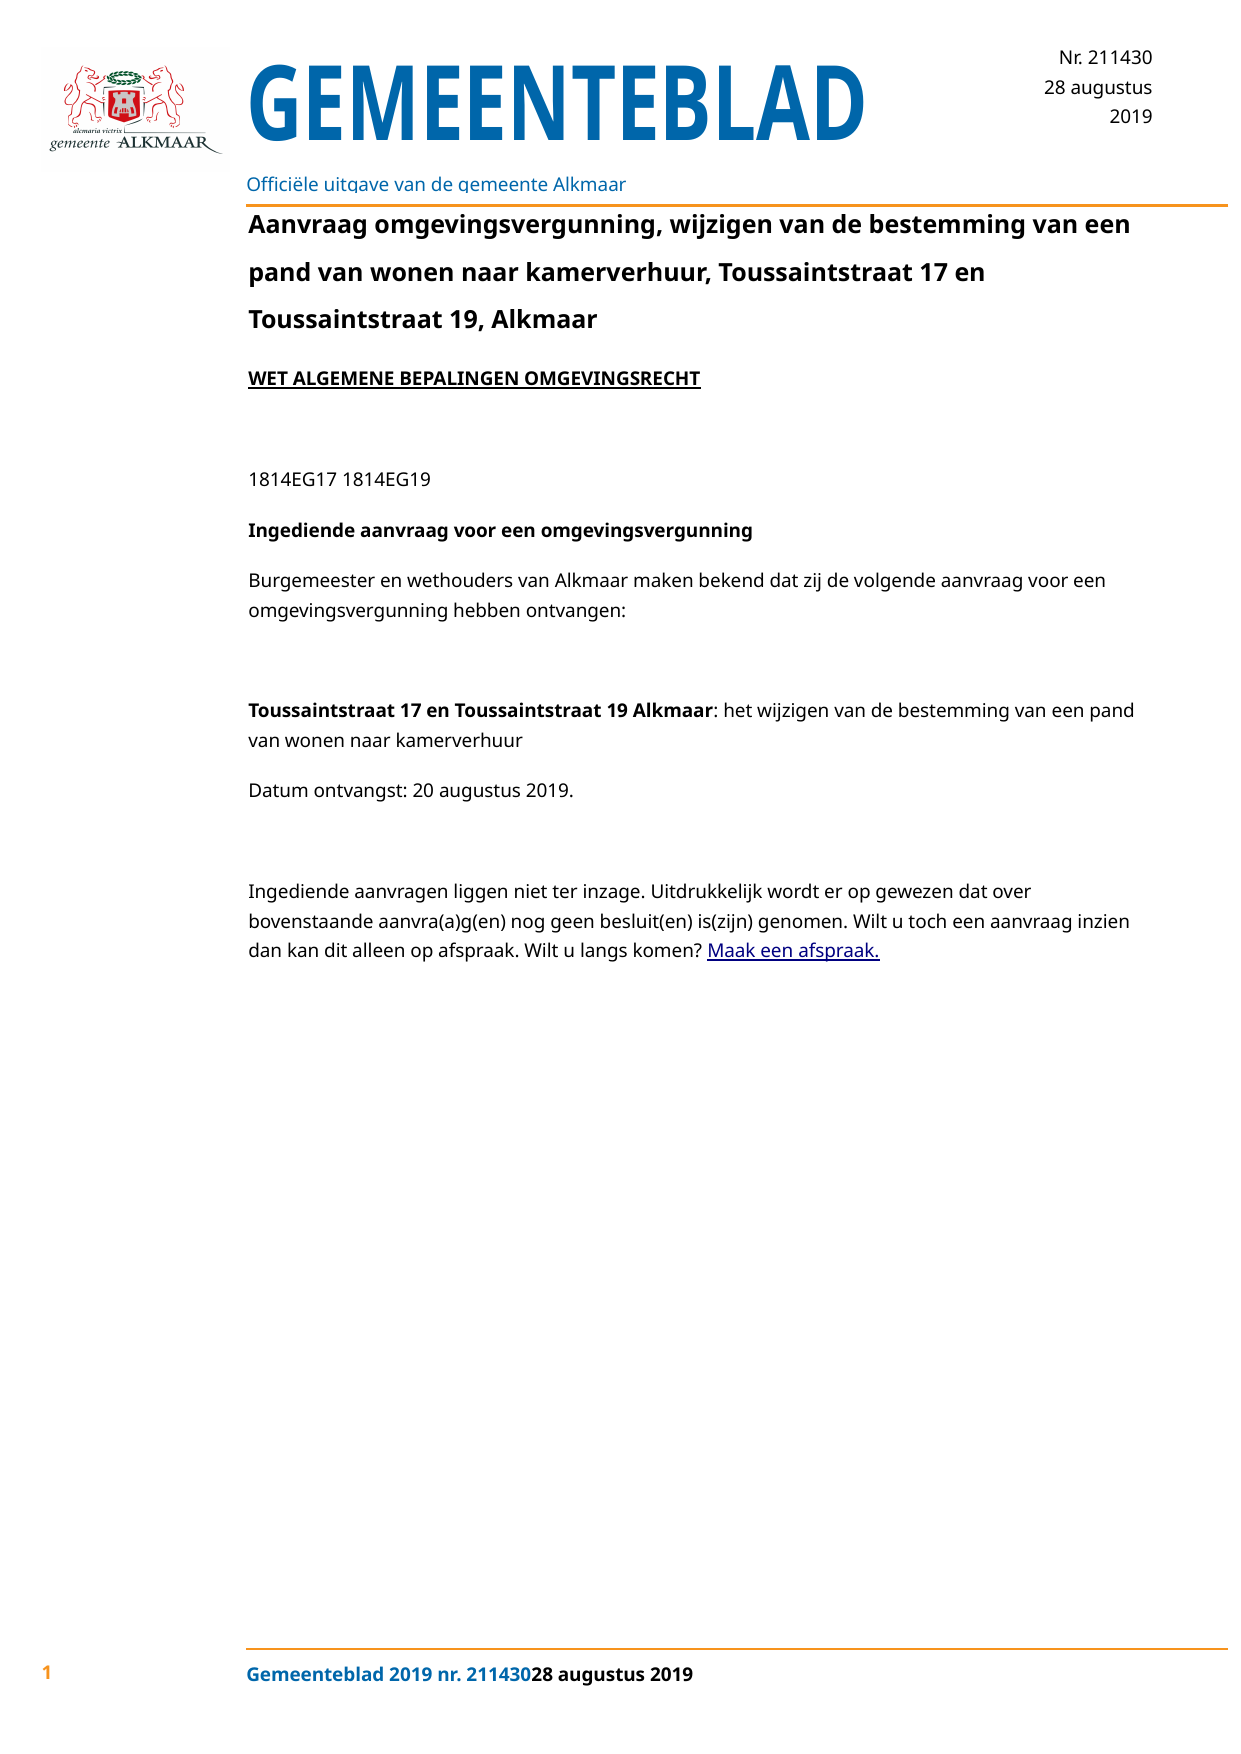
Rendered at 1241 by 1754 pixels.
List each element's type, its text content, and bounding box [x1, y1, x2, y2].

picture [41, 47, 231, 172]
text Aanvraag omgevingsvergunning, wijzigen van de bestemming van een pand van wonen naar kamerverhuur, Toussaintstraat 17 en Toussaintstraat 19, Alkmaar [248, 207, 1152, 336]
text Ingediende aanvraag voor een omgevingsvergunning [248, 517, 1152, 542]
text Toussaintstraat 17 en Toussaintstraat 19 Alkmaar: het wijzigen van de bestemming van een pand van wonen naar kamerverhuur [248, 698, 1152, 753]
text Ingediende aanvragen liggen niet ter inzage. Uitdrukkelijk wordt er op gewezen dat over bovenstaande aanvra(a)g(en) nog geen besluit(en) is(zijn) genomen. Wilt u toch een aanvraag inzien dan kan dit alleen op afspraak. Wilt u langs komen? Maak een afspraak. [248, 878, 1152, 963]
text Burgemeester en wethouders van Alkmaar maken bekend dat zij de volgende aanvraag voor een omgevingsvergunning hebben ontvangen: [248, 567, 1152, 622]
text Datum ontvangst: 20 augustus 2019. [248, 778, 1152, 803]
text 1814EG17 1814EG19 [248, 466, 1152, 492]
text WET ALGEMENE BEPALINGEN OMGEVINGSRECHT [248, 366, 1152, 391]
